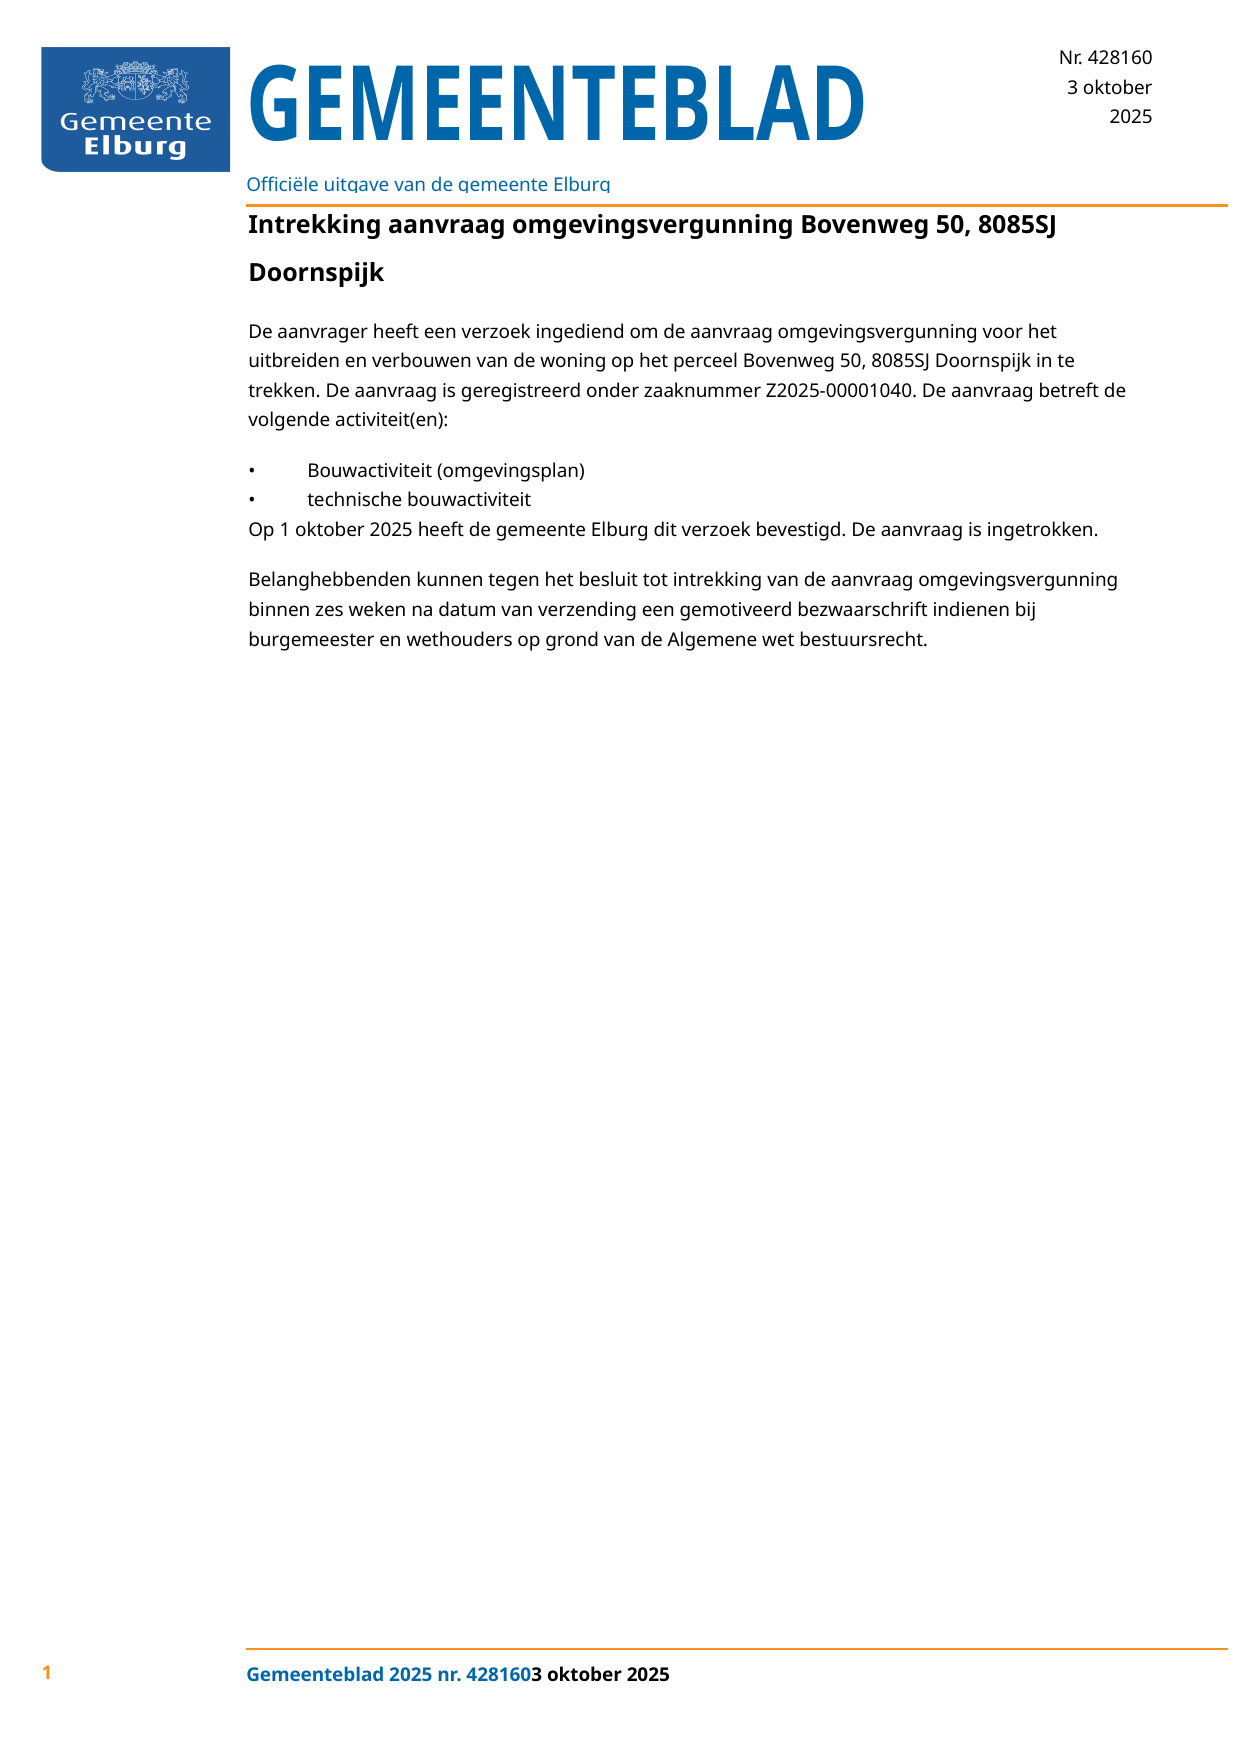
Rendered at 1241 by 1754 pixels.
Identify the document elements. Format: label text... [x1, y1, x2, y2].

picture [41, 47, 231, 172]
list technische bouwactiviteit [248, 487, 1152, 512]
text Op 1 oktober 2025 heeft de gemeente Elburg dit verzoek bevestigd. De aanvraag is ingetrokken. [248, 516, 1152, 542]
text De aanvrager heeft een verzoek ingediend om de aanvraag omgevingsvergunning voor het uitbreiden en verbouwen van de woning op het perceel Bovenweg 50, 8085SJ Doornspijk in te trekken. De aanvraag is geregistreerd onder zaaknummer Z2025-00001040. De aanvraag betreft de volgende activiteit(en): [248, 318, 1152, 432]
text Belanghebbenden kunnen tegen het besluit tot intrekking van de aanvraag omgevingsvergunning binnen zes weken na datum van verzending een gemotiveerd bezwaarschrift indienen bij burgemeester en wethouders op grond van de Algemene wet bestuursrecht. [248, 567, 1152, 652]
text Intrekking aanvraag omgevingsvergunning Bovenweg 50, 8085SJ Doornspijk [248, 207, 1152, 288]
list Bouwactiviteit (omgevingsplan) [248, 457, 1152, 483]
